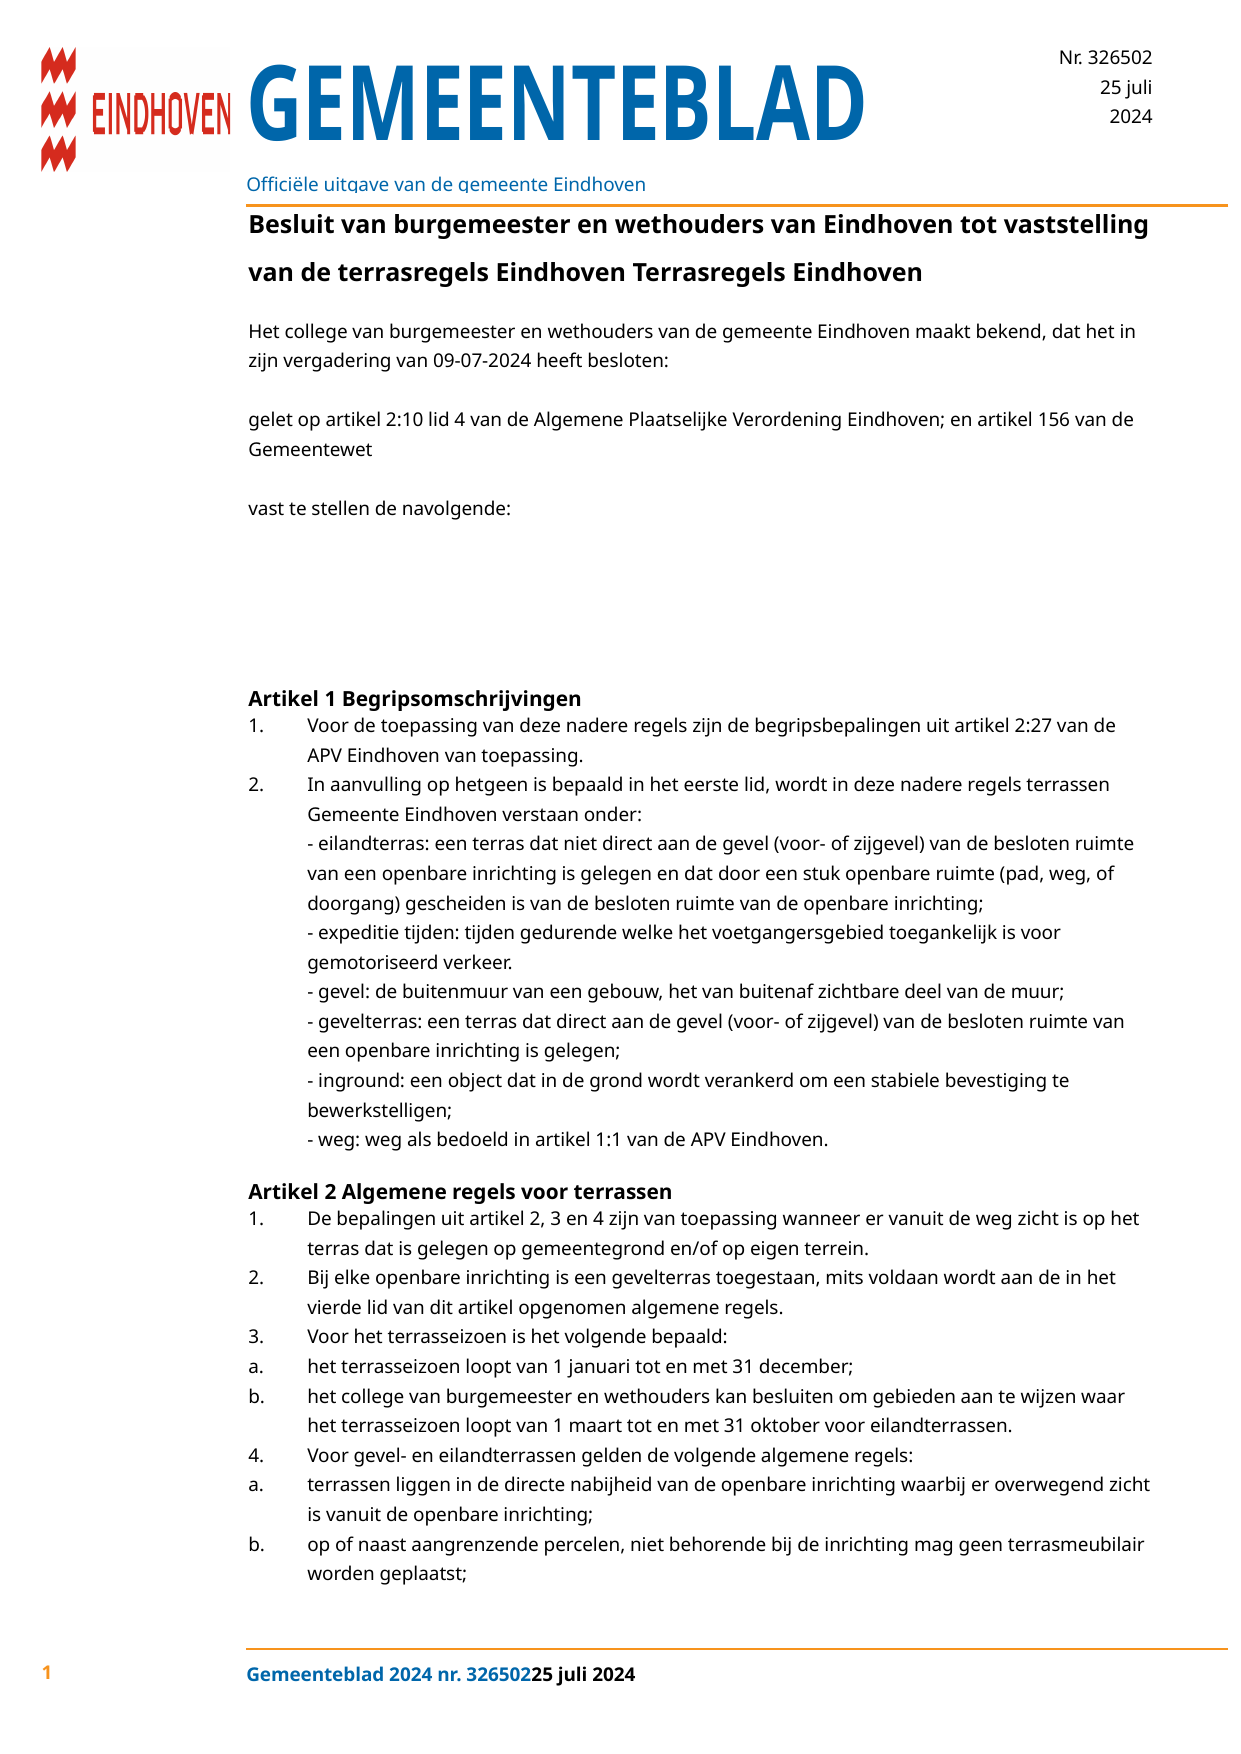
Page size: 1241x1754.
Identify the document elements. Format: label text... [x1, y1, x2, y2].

text Besluit van burgemeester en wethouders van Eindhoven tot vaststelling van de terrasregels Eindhoven Terrasregels Eindhoven [248, 207, 1152, 288]
list - eilandterras: een terras dat niet direct aan de gevel (voor- of zijgevel) van de besloten ruimte van een openbare inrichting is gelegen en dat door een stuk openbare ruimte (pad, weg, of doorgang) gescheiden is van de besloten ruimte van de openbare inrichting; [248, 831, 1152, 916]
list - gevelterras: een terras dat direct aan de gevel (voor- of zijgevel) van de besloten ruimte van een openbare inrichting is gelegen; [248, 1008, 1152, 1063]
list - inground: een object dat in de grond wordt verankerd om een stabiele bevestiging te bewerkstelligen; [248, 1067, 1152, 1123]
text vast te stellen de navolgende: [248, 495, 1152, 521]
list Voor het terrasseizoen is het volgende bepaald: [248, 1324, 1152, 1349]
list - expeditie tijden: tijden gedurende welke het voetgangersgebied toegankelijk is voor gemotoriseerd verkeer. [248, 919, 1152, 975]
list Voor de toepassing van deze nadere regels zijn de begripsbepalingen uit artikel 2:27 van de APV Eindhoven van toepassing. [248, 712, 1152, 768]
text Artikel 1 Begripsomschrijvingen [248, 684, 1152, 712]
list het college van burgemeester en wethouders kan besluiten om gebieden aan te wijzen waar het terrasseizoen loopt van 1 maart tot en met 31 oktober voor eilandterrassen. [248, 1383, 1152, 1438]
list Voor gevel- en eilandterrassen gelden de volgende algemene regels: [248, 1442, 1152, 1468]
list - weg: weg als bedoeld in artikel 1:1 van de APV Eindhoven. [248, 1126, 1152, 1152]
list Bij elke openbare inrichting is een gevelterras toegestaan, mits voldaan wordt aan de in het vierde lid van dit artikel opgenomen algemene regels. [248, 1264, 1152, 1320]
list - gevel: de buitenmuur van een gebouw, het van buitenaf zichtbare deel van de muur; [248, 978, 1152, 1004]
picture [41, 47, 231, 172]
list op of naast aangrenzende percelen, niet behorende bij de inrichting mag geen terrasmeubilair worden geplaatst; [248, 1531, 1152, 1586]
list terrassen liggen in de directe nabijheid van de openbare inrichting waarbij er overwegend zicht is vanuit de openbare inrichting; [248, 1472, 1152, 1527]
text gelet op artikel 2:10 lid 4 van de Algemene Plaatselijke Verordening Eindhoven; en artikel 156 van de Gemeentewet [248, 407, 1152, 462]
list De bepalingen uit artikel 2, 3 en 4 zijn van toepassing wanneer er vanuit de weg zicht is op het terras dat is gelegen op gemeentegrond en/of op eigen terrein. [248, 1205, 1152, 1261]
text Het college van burgemeester en wethouders van de gemeente Eindhoven maakt bekend, dat het in zijn vergadering van 09-07-2024 heeft besloten: [248, 318, 1152, 373]
list In aanvulling op hetgeen is bepaald in het eerste lid, wordt in deze nadere regels terrassen Gemeente Eindhoven verstaan onder: [248, 771, 1152, 827]
text Artikel 2 Algemene regels voor terrassen [248, 1177, 1152, 1205]
list het terrasseizoen loopt van 1 januari tot en met 31 december; [248, 1353, 1152, 1379]
